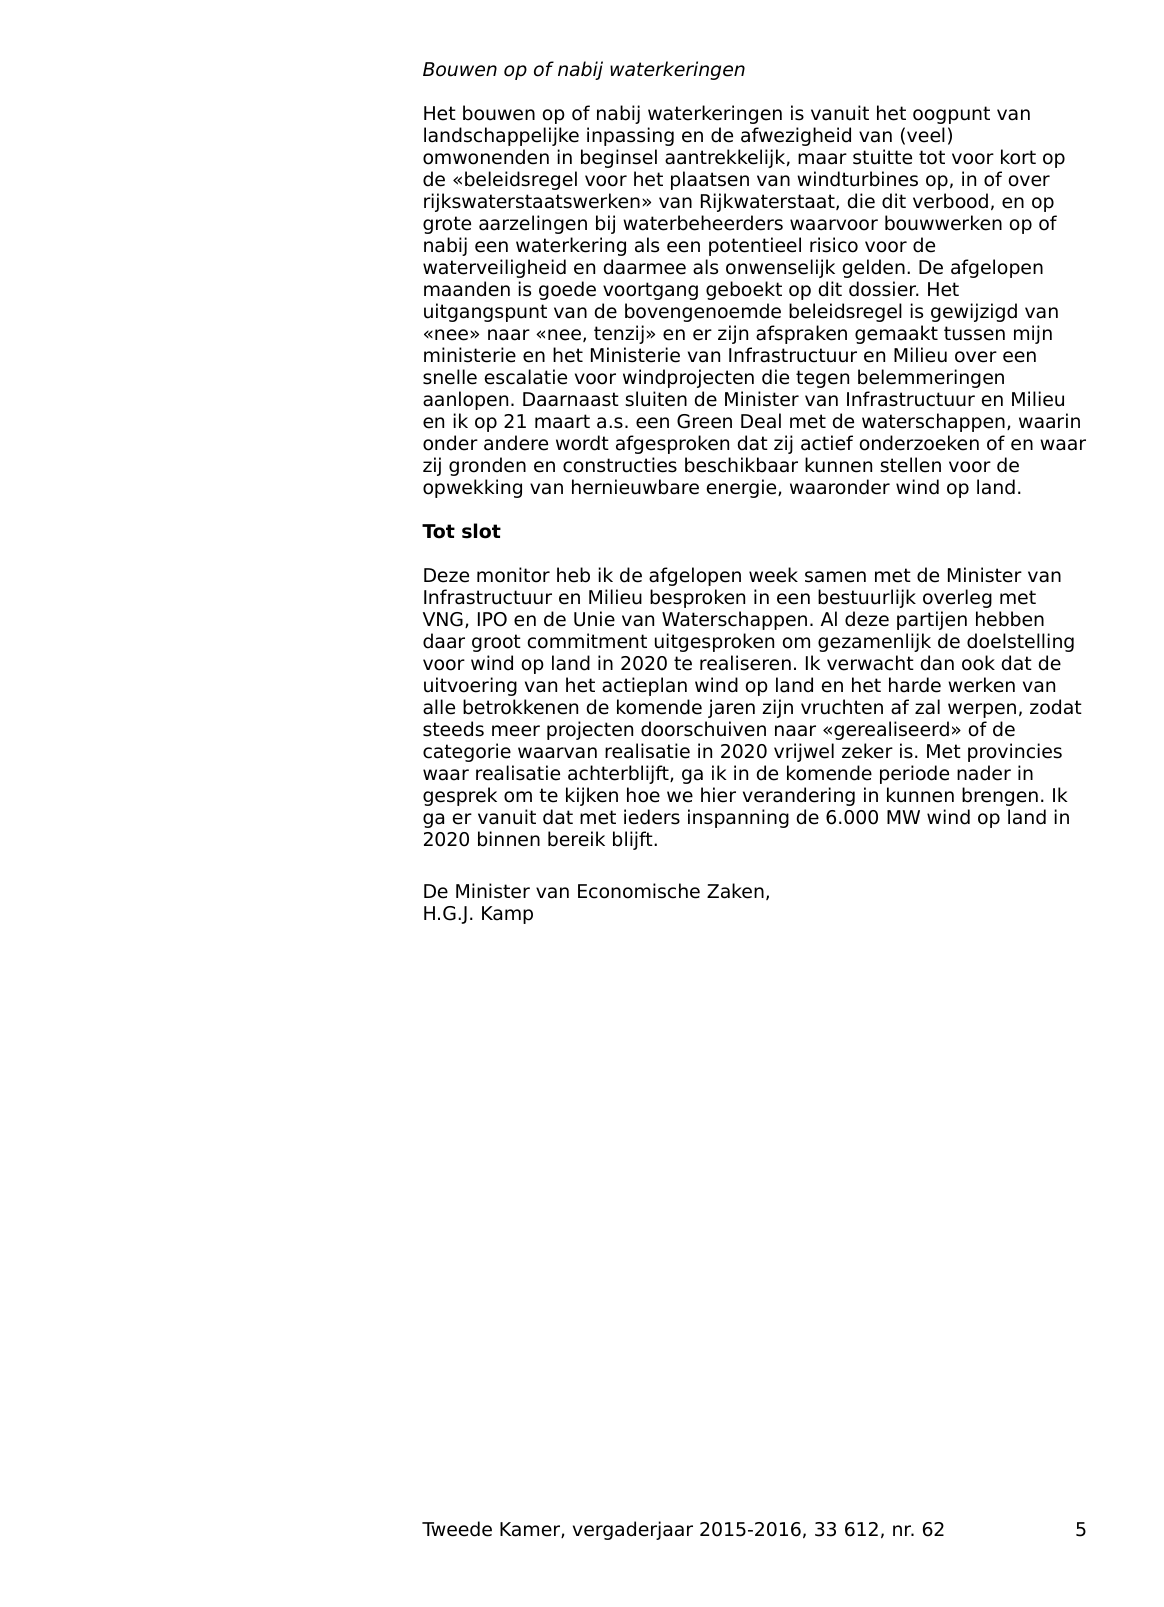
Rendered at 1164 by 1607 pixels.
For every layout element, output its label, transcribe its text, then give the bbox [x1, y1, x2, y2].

text De Minister van Economische Zaken, H.G.J. Kamp [422, 881, 1087, 925]
subtitle Tot slot [422, 521, 1087, 543]
text Het bouwen op of nabij waterkeringen is vanuit het oogpunt van landschappelijke inpassing en de afwezigheid van (veel) omwonenden in beginsel aantrekkelijk, maar stuitte tot voor kort op de «beleidsregel voor het plaatsen van windturbines op, in of over rijkswaterstaatswerken» van Rijkwaterstaat, die dit verbood, en op grote aarzelingen bij waterbeheerders waarvoor bouwwerken op of nabij een waterkering als een potentieel risico voor de waterveiligheid en daarmee als onwenselijk gelden. De afgelopen maanden is goede voortgang geboekt op dit dossier. Het uitgangspunt van de bovengenoemde beleidsregel is gewijzigd van «nee» naar «nee, tenzij» en er zijn afspraken gemaakt tussen mijn ministerie en het Ministerie van Infrastructuur en Milieu over een snelle escalatie voor windprojecten die tegen belemmeringen aanlopen. Daarnaast sluiten de Minister van Infrastructuur en Milieu en ik op 21 maart a.s. een Green Deal met de waterschappen, waarin onder andere wordt afgesproken dat zij actief onderzoeken of en waar zij gronden en constructies beschikbaar kunnen stellen voor de opwekking van hernieuwbare energie, waaronder wind op land. [422, 103, 1087, 499]
subtitle Bouwen op of nabij waterkeringen [422, 59, 1087, 81]
text Deze monitor heb ik de afgelopen week samen met de Minister van Infrastructuur en Milieu besproken in een bestuurlijk overleg met VNG, IPO en de Unie van Waterschappen. Al deze partijen hebben daar groot commitment uitgesproken om gezamenlijk de doelstelling voor wind op land in 2020 te realiseren. Ik verwacht dan ook dat de uitvoering van het actieplan wind op land en het harde werken van alle betrokkenen de komende jaren zijn vruchten af zal werpen, zodat steeds meer projecten doorschuiven naar «gerealiseerd» of de categorie waarvan realisatie in 2020 vrijwel zeker is. Met provincies waar realisatie achterblijft, ga ik in de komende periode nader in gesprek om te kijken hoe we hier verandering in kunnen brengen. Ik ga er vanuit dat met ieders inspanning de 6.000 MW wind op land in 2020 binnen bereik blijft. [422, 565, 1087, 851]
